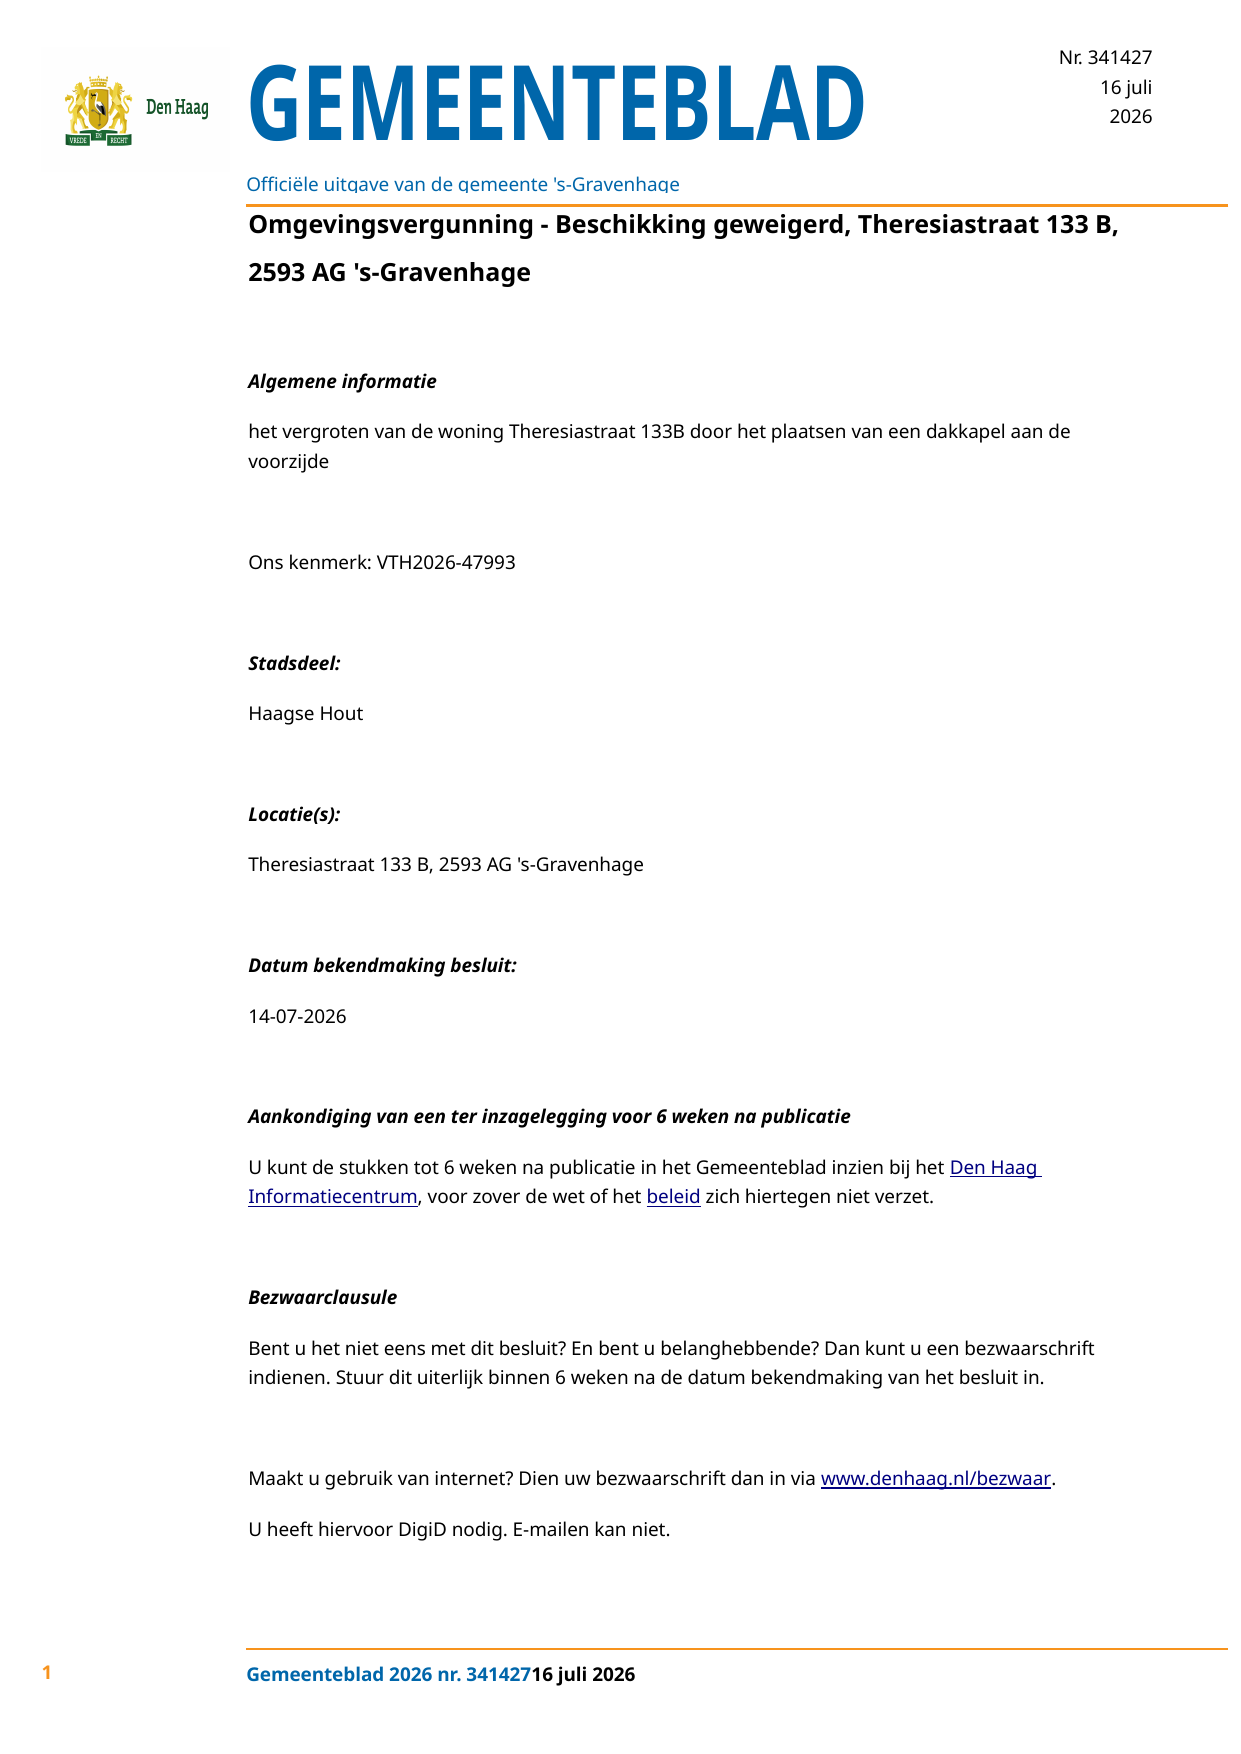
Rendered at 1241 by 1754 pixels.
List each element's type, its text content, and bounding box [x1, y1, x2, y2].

text Aankondiging van een ter inzagelegging voor 6 weken na publicatie [248, 1104, 1152, 1129]
text U kunt de stukken tot 6 weken na publicatie in het Gemeenteblad inzien bij het Den Haag Informatiecentrum, voor zover de wet of het beleid zich hiertegen niet verzet. [248, 1154, 1152, 1209]
text Haagse Hout [248, 700, 1152, 726]
text Omgevingsvergunning - Beschikking geweigerd, Theresiastraat 133 B, 2593 AG 's-Gravenhage [248, 207, 1152, 288]
text U heeft hiervoor DigiD nodig. E-mailen kan niet. [248, 1516, 1152, 1542]
text Datum bekendmaking besluit: [248, 952, 1152, 978]
text Algemene informatie [248, 368, 1152, 394]
text Maakt u gebruik van internet? Dien uw bezwaarschrift dan in via www.denhaag.nl/bezwaar. [248, 1465, 1152, 1491]
text Locatie(s): [248, 801, 1152, 827]
text Bezwaarclausule [248, 1284, 1152, 1310]
text Ons kenmerk: VTH2026-47993 [248, 549, 1152, 575]
text Stadsdeel: [248, 650, 1152, 676]
text Bent u het niet eens met dit besluit? En bent u belanghebbende? Dan kunt u een bezwaarschrift indienen. Stuur dit uiterlijk binnen 6 weken na de datum bekendmaking van het besluit in. [248, 1335, 1152, 1390]
text het vergroten van de woning Theresiastraat 133B door het plaatsen van een dakkapel aan de voorzijde [248, 419, 1152, 474]
picture [41, 47, 231, 172]
text Theresiastraat 133 B, 2593 AG 's-Gravenhage [248, 852, 1152, 877]
text 14-07-2026 [248, 1003, 1152, 1029]
